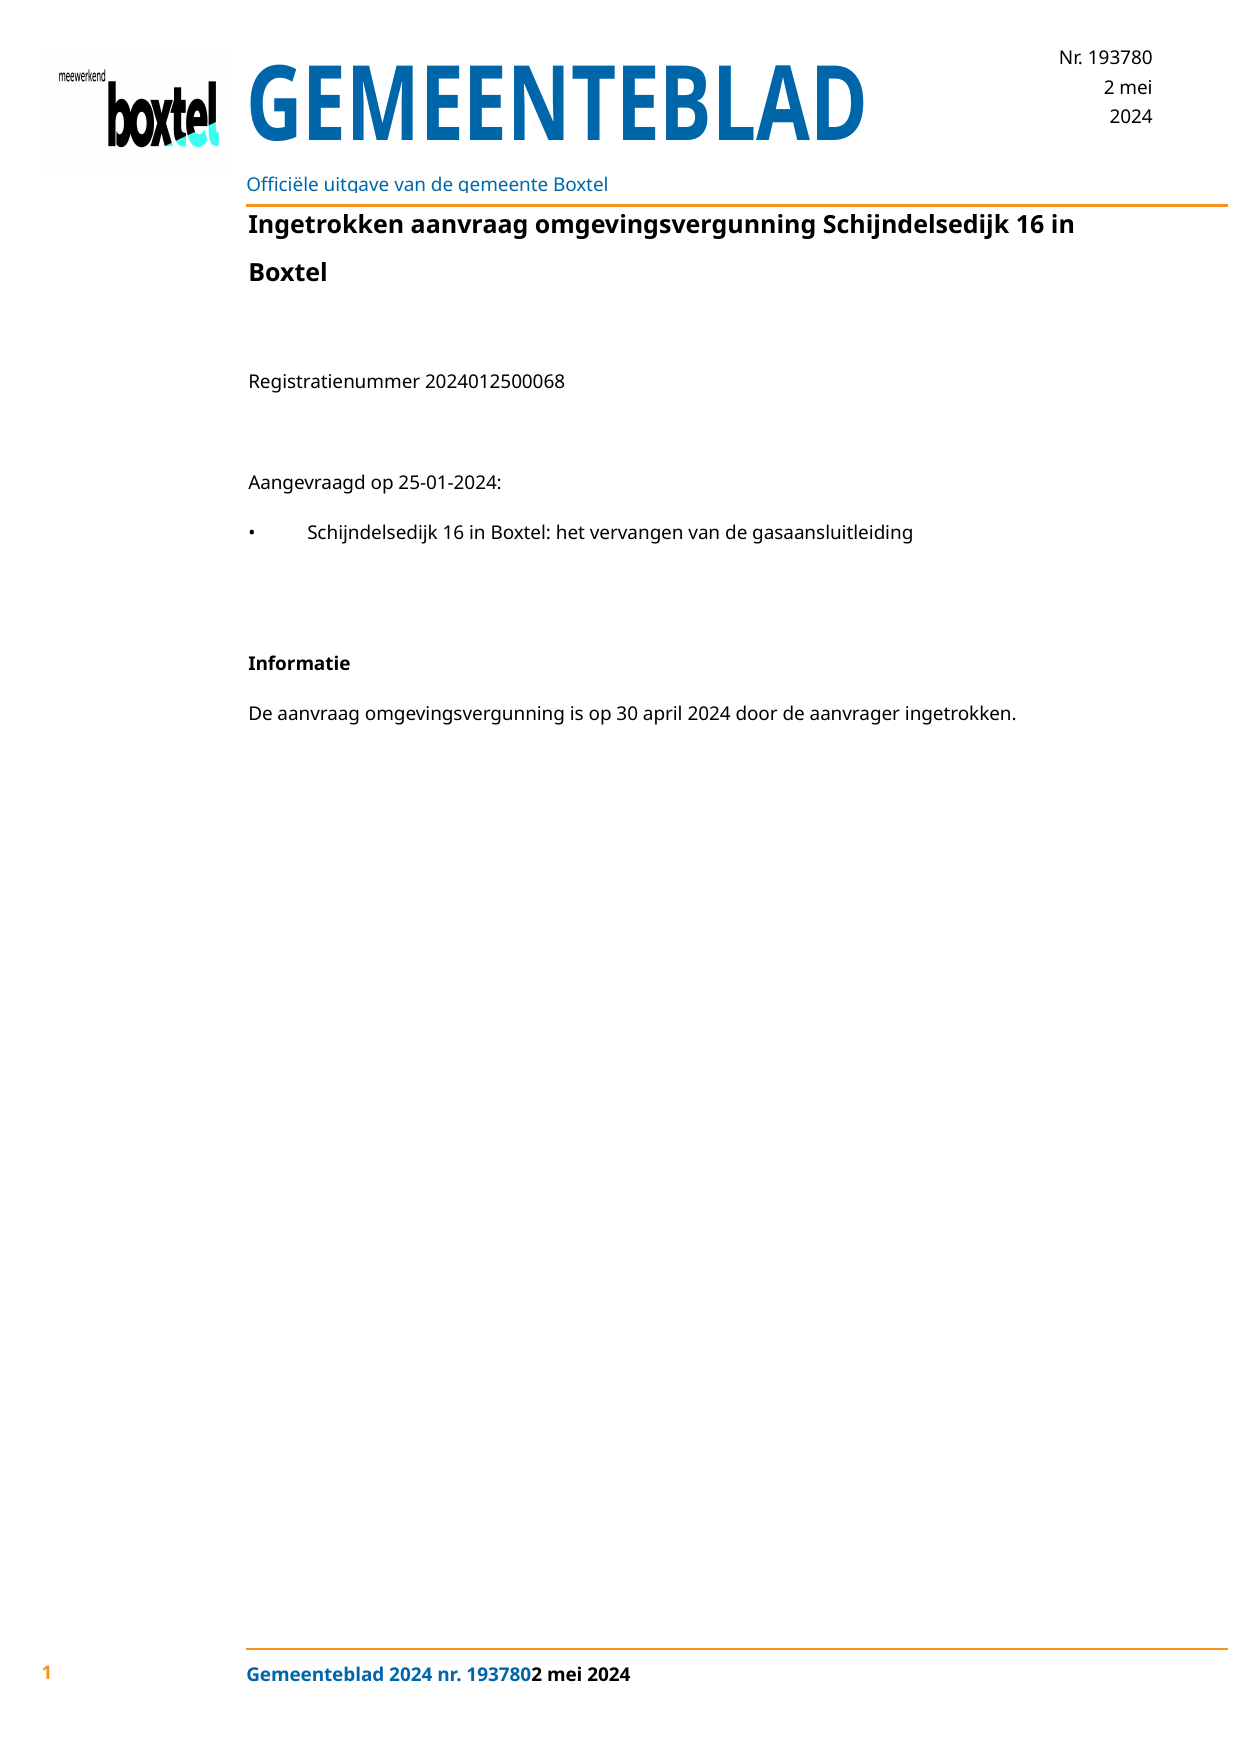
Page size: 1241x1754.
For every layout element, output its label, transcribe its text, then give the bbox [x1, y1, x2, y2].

text Registratienummer 2024012500068 [248, 368, 1152, 394]
text Ingetrokken aanvraag omgevingsvergunning Schijndelsedijk 16 in Boxtel [248, 207, 1152, 288]
text De aanvraag omgevingsvergunning is op 30 april 2024 door de aanvrager ingetrokken. [248, 700, 1152, 726]
text Informatie [248, 650, 1152, 676]
picture [41, 47, 231, 172]
list Schijndelsedijk 16 in Boxtel: het vervangen van de gasaansluitleiding [248, 519, 1152, 545]
text Aangevraagd op 25-01-2024: [248, 469, 1152, 495]
